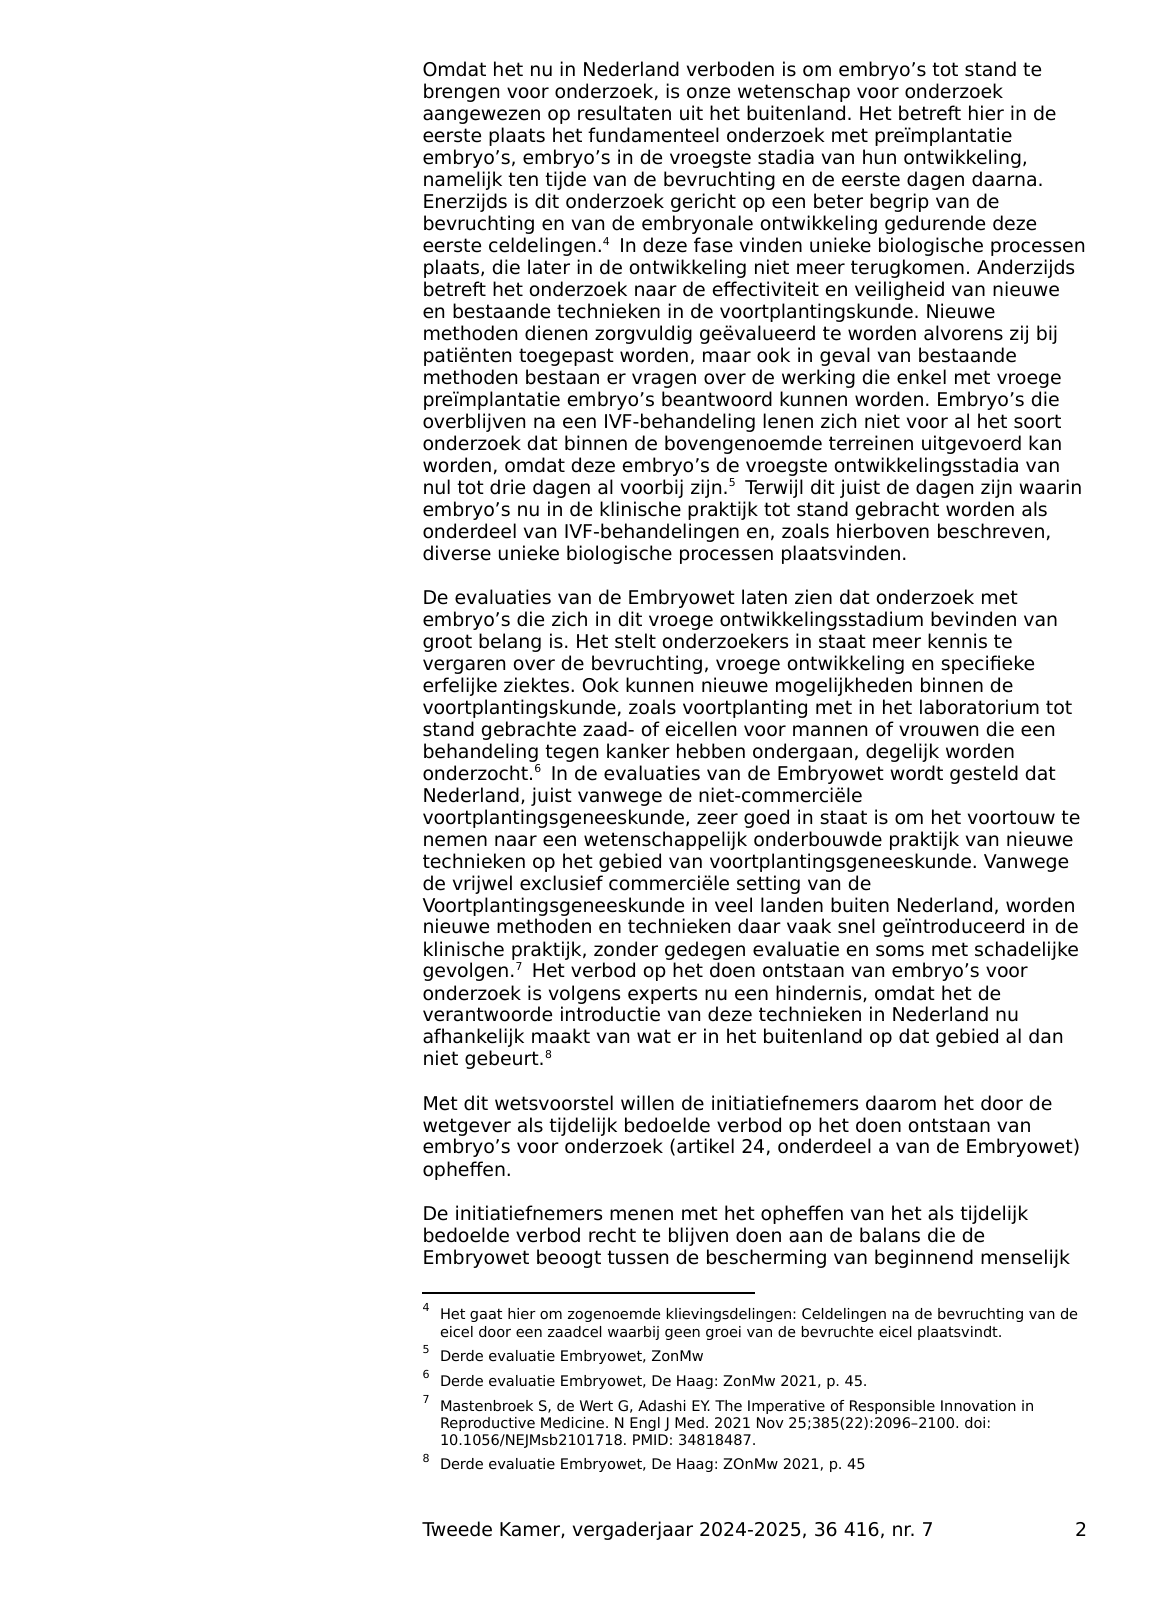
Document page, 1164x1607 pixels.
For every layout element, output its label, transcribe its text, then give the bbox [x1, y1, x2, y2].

text Derde evaluatie Embryowet, De Haag: ZOnMw 2021, p. 45 [422, 1452, 1087, 1474]
text Derde evaluatie Embryowet, ZonMw [422, 1343, 1087, 1366]
text De evaluaties van de Embryowet laten zien dat onderzoek met embryo’s die zich in dit vroege ontwikkelingsstadium bevinden van groot belang is. Het stelt onderzoekers in staat meer kennis te vergaren over de bevruchting, vroege ontwikkeling en specifieke erfelijke ziektes. Ook kunnen nieuwe mogelijkheden binnen de voortplantingskunde, zoals voortplanting met in het laboratorium tot stand gebrachte zaad- of eicellen voor mannen of vrouwen die een behandeling tegen kanker hebben ondergaan, degelijk worden onderzocht. In de evaluaties van de Embryowet wordt gesteld dat Nederland, juist vanwege de niet-commerciële voortplantingsgeneeskunde, zeer goed in staat is om het voortouw te nemen naar een wetenschappelijk onderbouwde praktijk van nieuwe technieken op het gebied van voortplantingsgeneeskunde. Vanwege de vrijwel exclusief commerciële setting van de Voortplantingsgeneeskunde in veel landen buiten Nederland, worden nieuwe methoden en technieken daar vaak snel geïntroduceerd in de klinische praktijk, zonder gedegen evaluatie en soms met schadelijke gevolgen. Het verbod op het doen ontstaan van embryo’s voor onderzoek is volgens experts nu een hindernis, omdat het de verantwoorde introductie van deze technieken in Nederland nu afhankelijk maakt van wat er in het buitenland op dat gebied al dan niet gebeurt. [422, 587, 1087, 1070]
text Omdat het nu in Nederland verboden is om embryo’s tot stand te brengen voor onderzoek, is onze wetenschap voor onderzoek aangewezen op resultaten uit het buitenland. Het betreft hier in de eerste plaats het fundamenteel onderzoek met preïmplantatie embryo’s, embryo’s in de vroegste stadia van hun ontwikkeling, namelijk ten tijde van de bevruchting en de eerste dagen daarna. Enerzijds is dit onderzoek gericht op een beter begrip van de bevruchting en van de embryonale ontwikkeling gedurende deze eerste celdelingen. In deze fase vinden unieke biologische processen plaats, die later in de ontwikkeling niet meer terugkomen. Anderzijds betreft het onderzoek naar de effectiviteit en veiligheid van nieuwe en bestaande technieken in de voortplantingskunde. Nieuwe methoden dienen zorgvuldig geëvalueerd te worden alvorens zij bij patiënten toegepast worden, maar ook in geval van bestaande methoden bestaan er vragen over de werking die enkel met vroege preïmplantatie embryo’s beantwoord kunnen worden. Embryo’s die overblijven na een IVF-behandeling lenen zich niet voor al het soort onderzoek dat binnen de bovengenoemde terreinen uitgevoerd kan worden, omdat deze embryo’s de vroegste ontwikkelingsstadia van nul tot drie dagen al voorbij zijn. Terwijl dit juist de dagen zijn waarin embryo’s nu in de klinische praktijk tot stand gebracht worden als onderdeel van IVF-behandelingen en, zoals hierboven beschreven, diverse unieke biologische processen plaatsvinden. [422, 59, 1087, 564]
text Het gaat hier om zogenoemde klievingsdelingen: Celdelingen na de bevruchting van de eicel door een zaadcel waarbij geen groei van de bevruchte eicel plaatsvindt. [422, 1302, 1087, 1341]
text Met dit wetsvoorstel willen de initiatiefnemers daarom het door de wetgever als tijdelijk bedoelde verbod op het doen ontstaan van embryo’s voor onderzoek (artikel 24, onderdeel a van de Embryowet) opheffen. [422, 1092, 1087, 1180]
text Mastenbroek S, de Wert G, Adashi EY. The Imperative of Responsible Innovation in Reproductive Medicine. N Engl J Med. 2021 Nov 25;385(22):2096–2100. doi: 10.1056/NEJMsb2101718. PMID: 34818487. [422, 1393, 1087, 1449]
text De initiatiefnemers menen met het opheffen van het als tijdelijk bedoelde verbod recht te blijven doen aan de balans die de Embryowet beoogt tussen de bescherming van beginnend menselijk [422, 1203, 1087, 1268]
text Derde evaluatie Embryowet, De Haag: ZonMw 2021, p. 45. [422, 1368, 1087, 1391]
